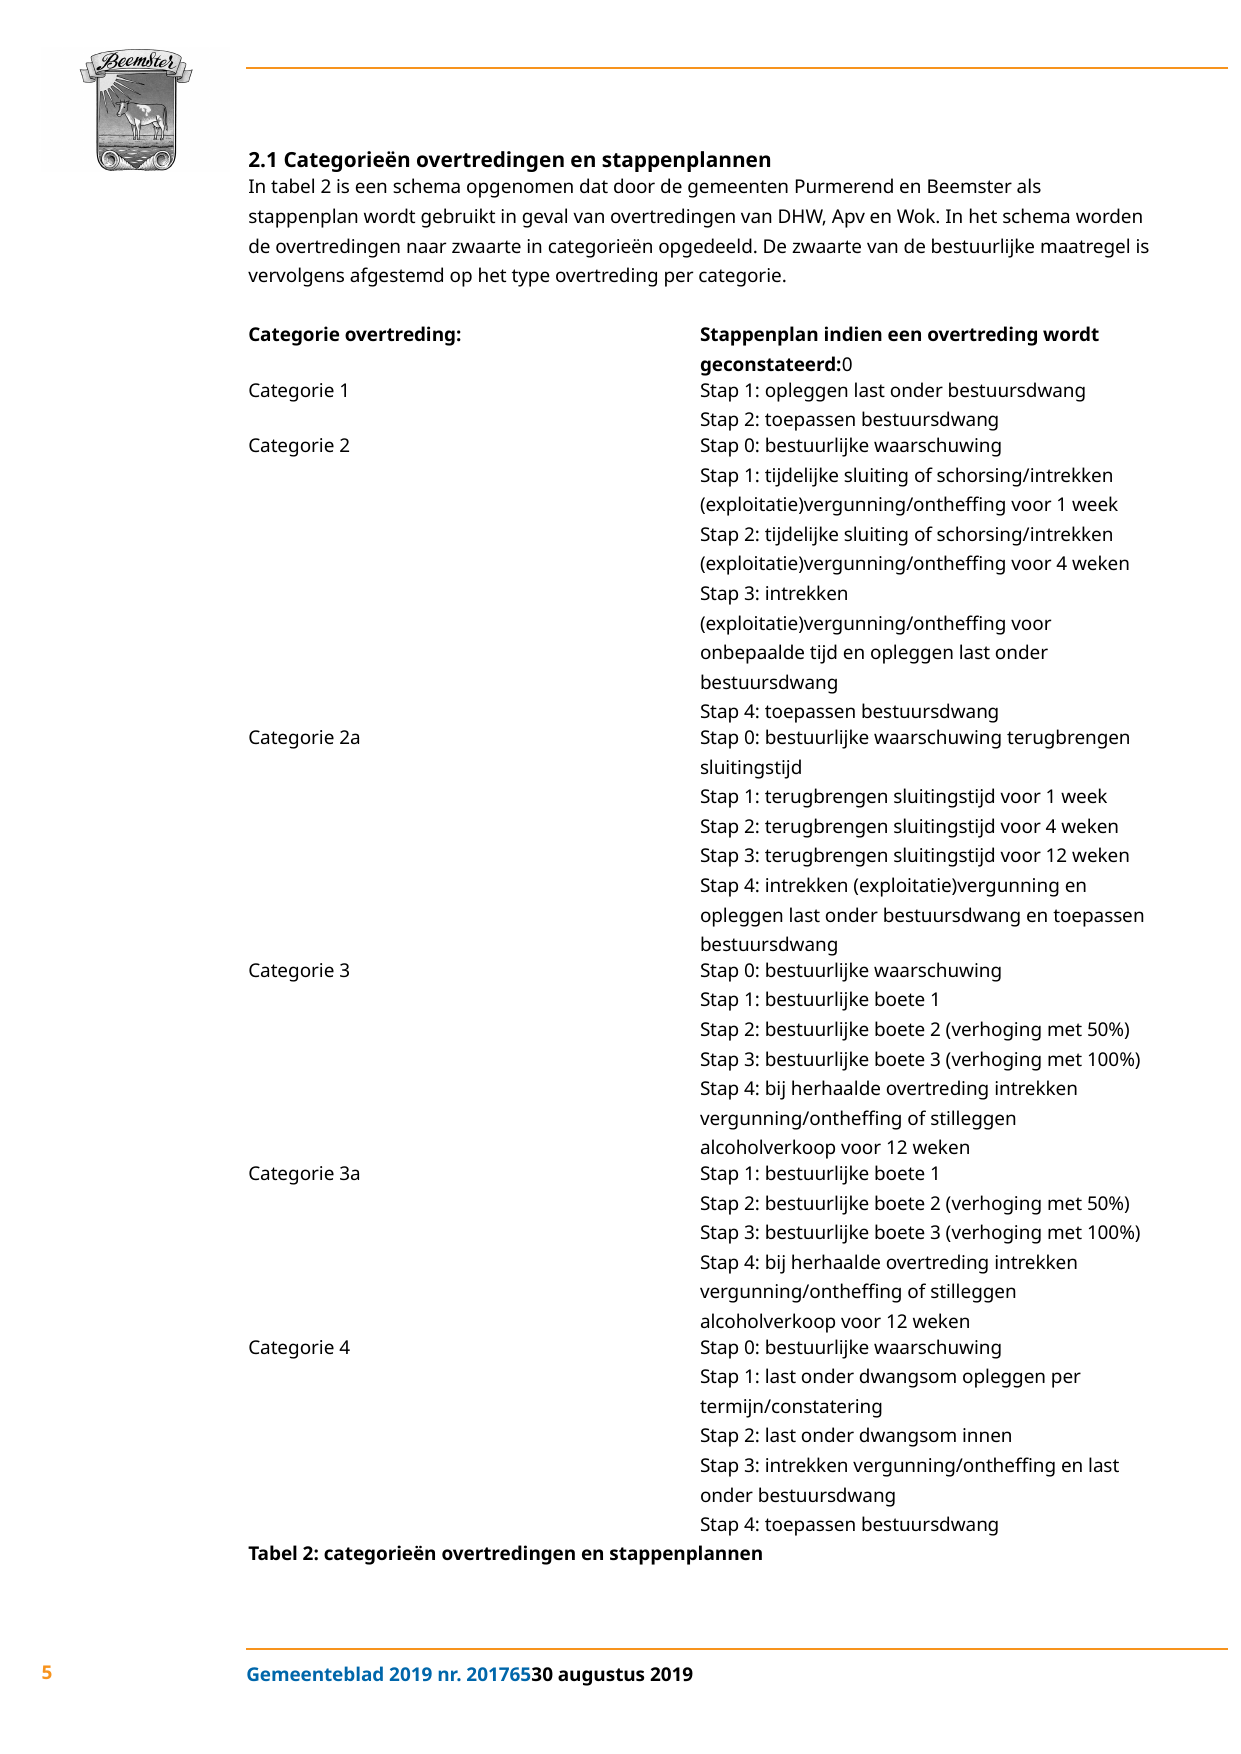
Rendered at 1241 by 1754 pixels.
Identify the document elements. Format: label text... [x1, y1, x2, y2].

text In tabel 2 is een schema opgenomen dat door de gemeenten Purmerend en Beemster als stappenplan wordt gebruikt in geval van overtredingen van DHW, Apv en Wok. In het schema worden de overtredingen naar zwaarte in categorieën opgedeeld. De zwaarte van de bestuurlijke maatregel is vervolgens afgestemd op het type overtreding per categorie. [248, 174, 1152, 288]
table_cell Stap 0: bestuurlijke waarschuwing Stap 1: bestuurlijke boete 1 Stap 2: bestuurlijke boete 2 (verhoging met 50%) Stap 3: bestuurlijke boete 3 (verhoging met 100%) Stap 4: bij herhaalde overtreding intrekken vergunning/ontheffing of stilleggen alcoholverkoop voor 12 weken [700, 957, 1152, 1160]
table_header Stappenplan indien een overtreding wordt geconstateerd:0 [700, 322, 1152, 377]
table_cell Categorie 2 [248, 432, 700, 724]
table_header Categorie overtreding: [248, 322, 700, 377]
text 2.1 Categorieën overtredingen en stappenplannen [248, 145, 1152, 174]
table_cell Stap 0: bestuurlijke waarschuwing Stap 1: tijdelijke sluiting of schorsing/intrekken (exploitatie)vergunning/ontheffing voor 1 week Stap 2: tijdelijke sluiting of schorsing/intrekken (exploitatie)vergunning/ontheffing voor 4 weken Stap 3: intrekken (exploitatie)vergunning/ontheffing voor onbepaalde tijd en opleggen last onder bestuursdwang Stap 4: toepassen bestuursdwang [700, 432, 1152, 724]
table_cell Categorie 2a [248, 724, 700, 957]
table_cell Categorie 3a [248, 1160, 700, 1334]
table_cell Categorie 4 [248, 1334, 700, 1537]
table_cell Stap 0: bestuurlijke waarschuwing terugbrengen sluitingstijd Stap 1: terugbrengen sluitingstijd voor 1 week Stap 2: terugbrengen sluitingstijd voor 4 weken Stap 3: terugbrengen sluitingstijd voor 12 weken Stap 4: intrekken (exploitatie)vergunning en opleggen last onder bestuursdwang en toepassen bestuursdwang [700, 724, 1152, 957]
table_cell Categorie 3 [248, 957, 700, 1160]
table_cell Stap 0: bestuurlijke waarschuwing Stap 1: last onder dwangsom opleggen per termijn/constatering Stap 2: last onder dwangsom innen Stap 3: intrekken vergunning/ontheffing en last onder bestuursdwang Stap 4: toepassen bestuursdwang [700, 1334, 1152, 1537]
text Tabel 2: categorieën overtredingen en stappenplannen [248, 1540, 1152, 1566]
picture [41, 47, 231, 172]
table_cell Stap 1: bestuurlijke boete 1 Stap 2: bestuurlijke boete 2 (verhoging met 50%) Stap 3: bestuurlijke boete 3 (verhoging met 100%) Stap 4: bij herhaalde overtreding intrekken vergunning/ontheffing of stilleggen alcoholverkoop voor 12 weken [700, 1160, 1152, 1334]
table_cell Categorie 1 [248, 377, 700, 432]
table_cell Stap 1: opleggen last onder bestuursdwang Stap 2: toepassen bestuursdwang [700, 377, 1152, 432]
